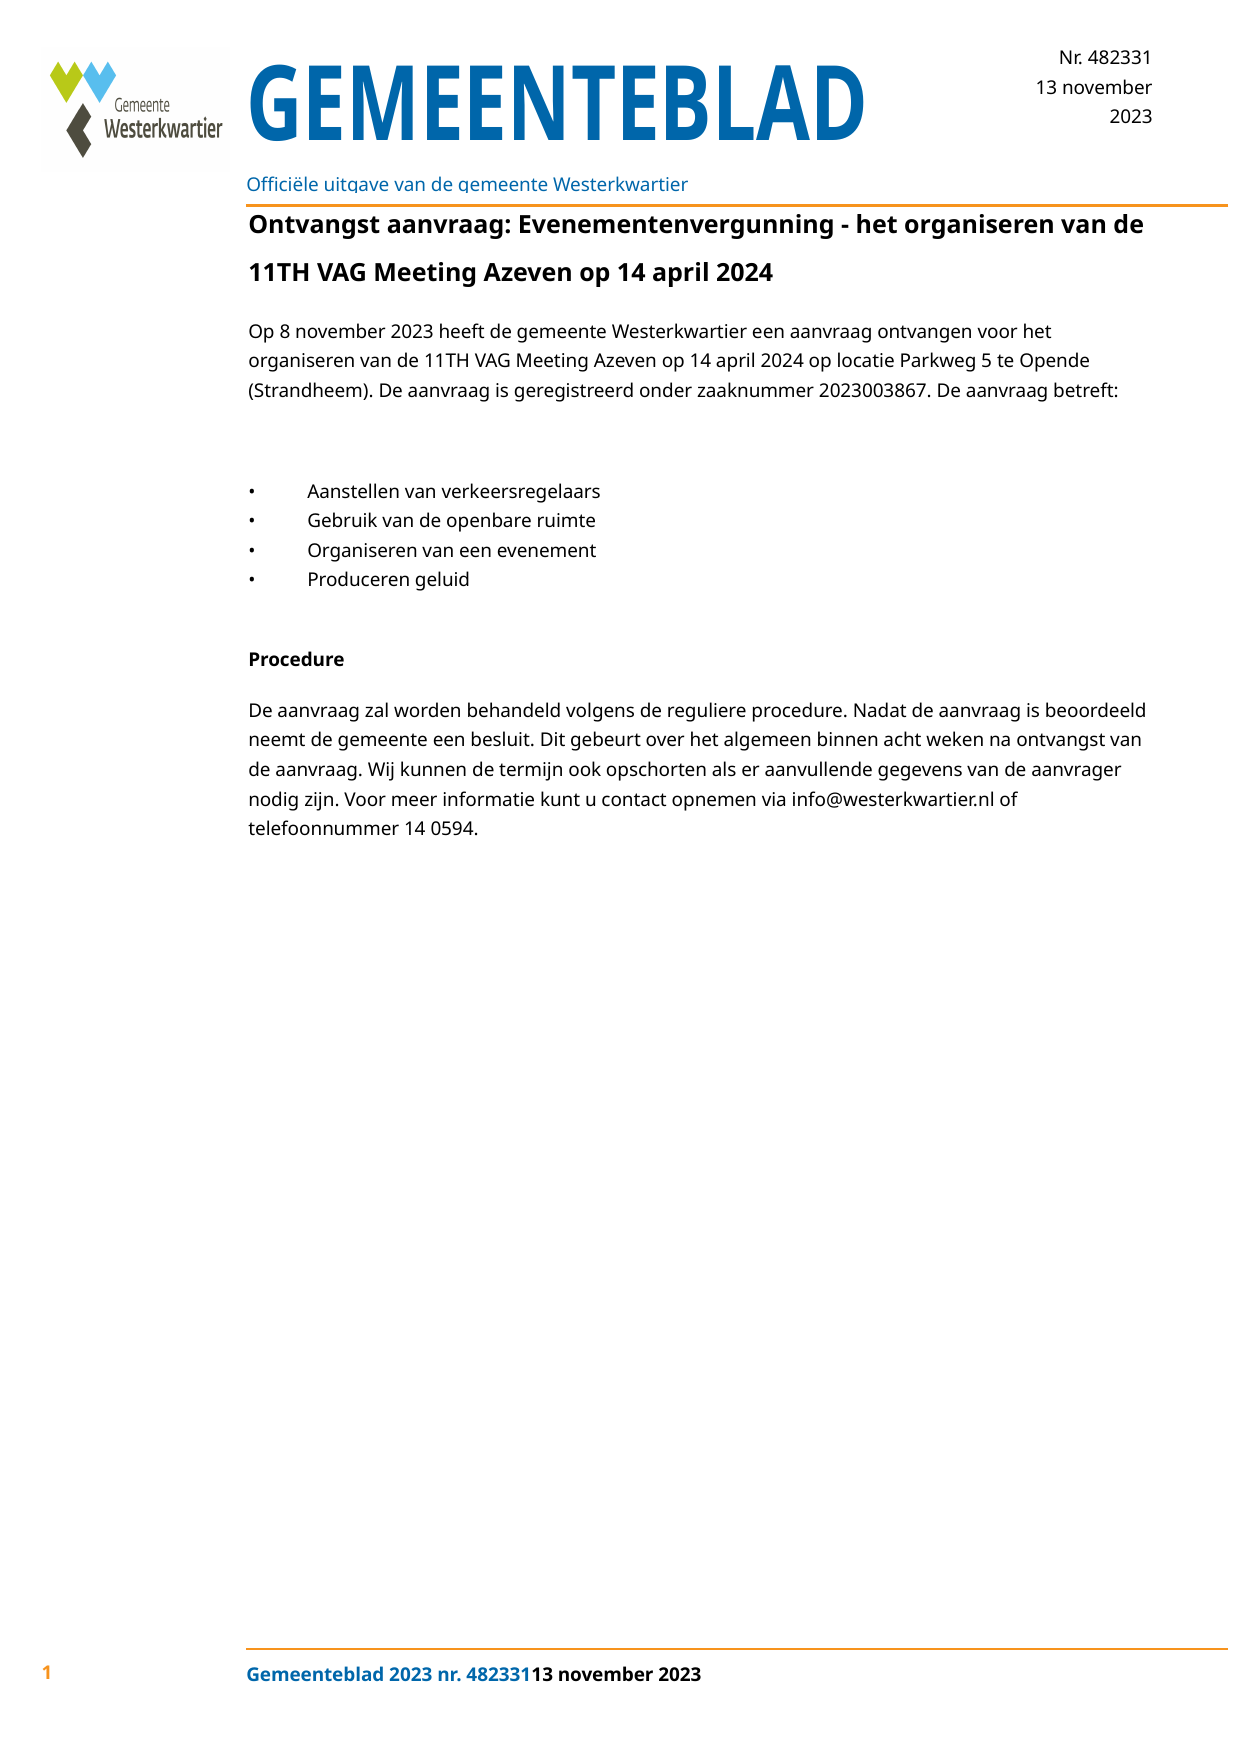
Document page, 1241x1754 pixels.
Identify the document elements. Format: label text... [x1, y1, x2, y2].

list Produceren geluid [248, 567, 1152, 592]
text Ontvangst aanvraag: Evenementenvergunning - het organiseren van de 11TH VAG Meeting Azeven op 14 april 2024 [248, 207, 1152, 288]
list Organiseren van een evenement [248, 537, 1152, 563]
text De aanvraag zal worden behandeld volgens de reguliere procedure. Nadat de aanvraag is beoordeeld neemt de gemeente een besluit. Dit gebeurt over het algemeen binnen acht weken na ontvangst van de aanvraag. Wij kunnen de termijn ook opschorten als er aanvullende gegevens van de aanvrager nodig zijn. Voor meer informatie kunt u contact opnemen via info@westerkwartier.nl of telefoonnummer 14 0594. [248, 697, 1152, 841]
text Op 8 november 2023 heeft de gemeente Westerkwartier een aanvraag ontvangen voor het organiseren van de 11TH VAG Meeting Azeven op 14 april 2024 op locatie Parkweg 5 te Opende (Strandheem). De aanvraag is geregistreerd onder zaaknummer 2023003867. De aanvraag betreft: [248, 318, 1152, 403]
text Procedure [248, 647, 1152, 672]
picture [41, 47, 231, 172]
list Gebruik van de openbare ruimte [248, 507, 1152, 533]
list Aanstellen van verkeersregelaars [248, 478, 1152, 504]
